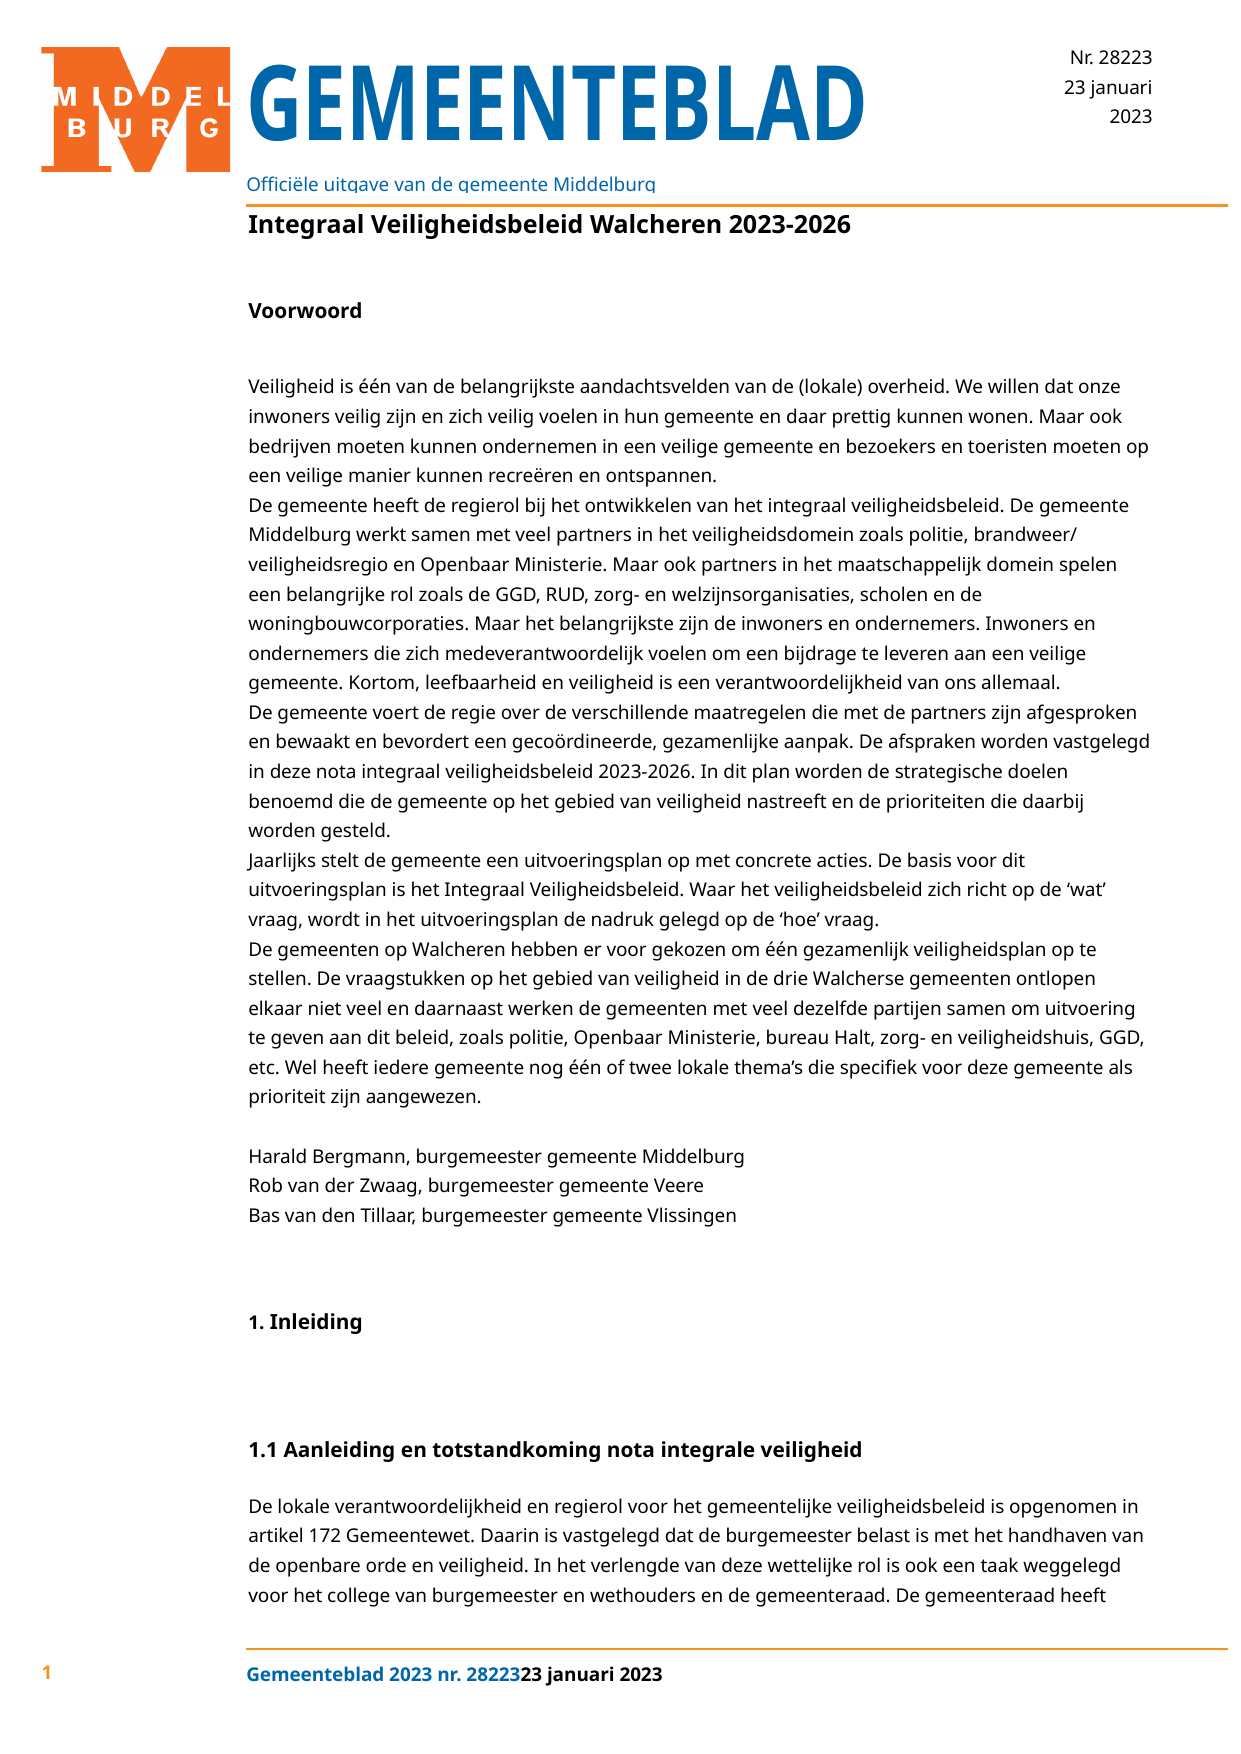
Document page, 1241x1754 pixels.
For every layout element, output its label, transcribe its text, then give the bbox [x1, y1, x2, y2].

text De lokale verantwoordelijkheid en regierol voor het gemeentelijke veiligheidsbeleid is opgenomen in artikel 172 Gemeentewet. Daarin is vastgelegd dat de burgemeester belast is met het handhaven van de openbare orde en veiligheid. In het verlengde van deze wettelijke rol is ook een taak weggelegd voor het college van burgemeester en wethouders en de gemeenteraad. De gemeenteraad heeft [248, 1493, 1152, 1607]
text 1. Inleiding [248, 1307, 1152, 1335]
text Veiligheid is één van de belangrijkste aandachtsvelden van de (lokale) overheid. We willen dat onze inwoners veilig zijn en zich veilig voelen in hun gemeente en daar prettig kunnen wonen. Maar ook bedrijven moeten kunnen ondernemen in een veilige gemeente en bezoekers en toeristen moeten op een veilige manier kunnen recreëren en ontspannen. [248, 374, 1152, 488]
text De gemeenten op Walcheren hebben er voor gekozen om één gezamenlijk veiligheidsplan op te stellen. De vraagstukken op het gebied van veiligheid in de drie Walcherse gemeenten ontlopen elkaar niet veel en daarnaast werken de gemeenten met veel dezelfde partijen samen om uitvoering te geven aan dit beleid, zoals politie, Openbaar Ministerie, bureau Halt, zorg- en veiligheidshuis, GGD, etc. Wel heeft iedere gemeente nog één of twee lokale thema’s die specifiek voor deze gemeente als prioriteit zijn aangewezen. [248, 936, 1152, 1109]
text Jaarlijks stelt de gemeente een uitvoeringsplan op met concrete acties. De basis voor dit uitvoeringsplan is het Integraal Veiligheidsbeleid. Waar het veiligheidsbeleid zich richt op de ‘wat’ vraag, wordt in het uitvoeringsplan de nadruk gelegd op de ‘hoe’ vraag. [248, 847, 1152, 932]
picture [41, 47, 231, 172]
text Harald Bergmann, burgemeester gemeente Middelburg [248, 1143, 1152, 1169]
text Integraal Veiligheidsbeleid Walcheren 2023-2026 [248, 207, 1152, 241]
text 1.1 Aanleiding en totstandkoming nota integrale veiligheid [248, 1435, 1152, 1463]
text De gemeente heeft de regierol bij het ontwikkelen van het integraal veiligheidsbeleid. De gemeente Middelburg werkt samen met veel partners in het veiligheidsdomein zoals politie, brandweer/ veiligheidsregio en Openbaar Ministerie. Maar ook partners in het maatschappelijk domein spelen een belangrijke rol zoals de GGD, RUD, zorg- en welzijnsorganisaties, scholen en de woningbouwcorporaties. Maar het belangrijkste zijn de inwoners en ondernemers. Inwoners en ondernemers die zich medeverantwoordelijk voelen om een bijdrage te leveren aan een veilige gemeente. Kortom, leefbaarheid en veiligheid is een verantwoordelijkheid van ons allemaal. [248, 492, 1152, 695]
text Voorwoord [248, 296, 1152, 324]
text Bas van den Tillaar, burgemeester gemeente Vlissingen [248, 1202, 1152, 1228]
text De gemeente voert de regie over de verschillende maatregelen die met de partners zijn afgesproken en bewaakt en bevordert een gecoördineerde, gezamenlijke aanpak. De afspraken worden vastgelegd in deze nota integraal veiligheidsbeleid 2023-2026. In dit plan worden de strategische doelen benoemd die de gemeente op het gebied van veiligheid nastreeft en de prioriteiten die daarbij worden gesteld. [248, 699, 1152, 843]
text Rob van der Zwaag, burgemeester gemeente Veere [248, 1172, 1152, 1198]
